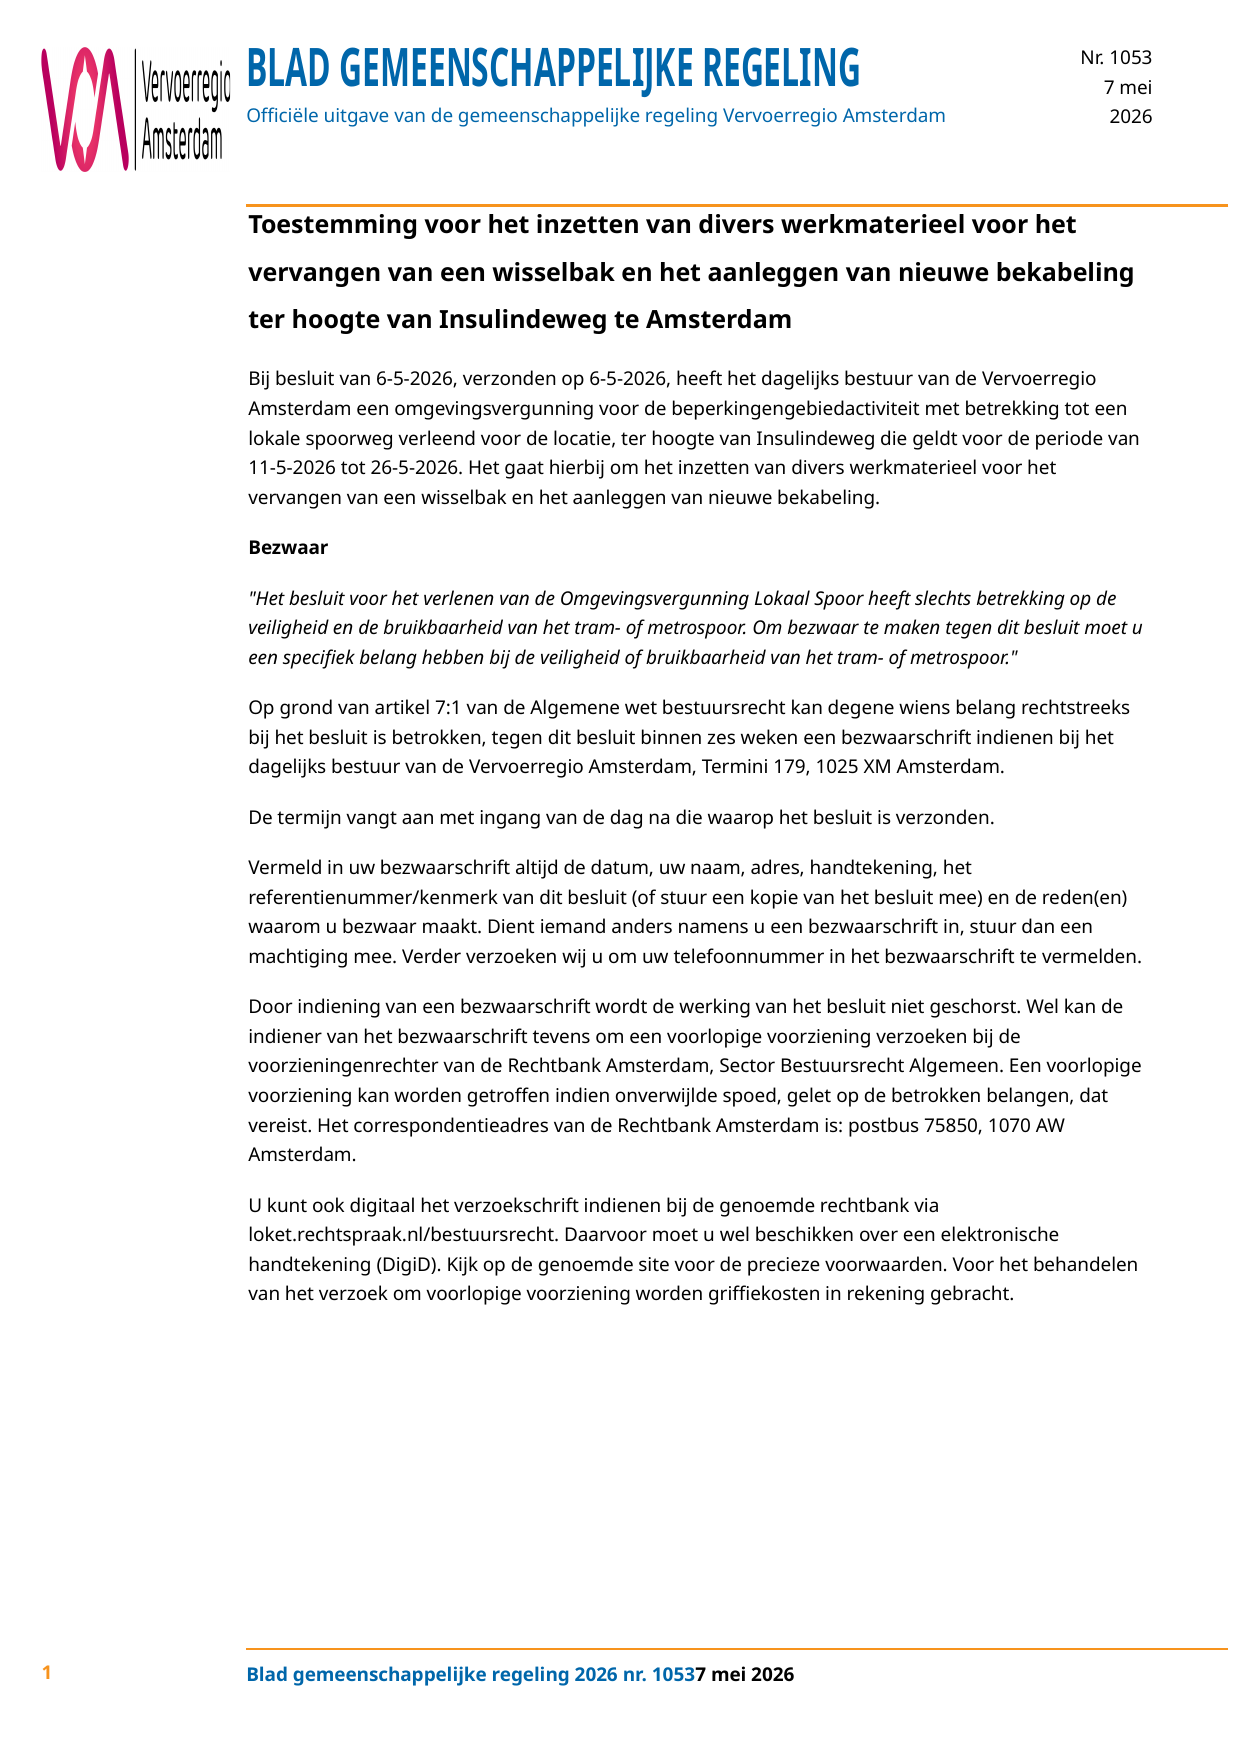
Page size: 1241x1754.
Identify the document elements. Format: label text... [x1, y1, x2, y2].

picture [41, 47, 231, 172]
text Bezwaar [248, 534, 1152, 560]
text U kunt ook digitaal het verzoekschrift indienen bij de genoemde rechtbank via loket.rechtspraak.nl/bestuursrecht. Daarvoor moet u wel beschikken over een elektronische handtekening (DigiD). Kijk op de genoemde site voor de precieze voorwaarden. Voor het behandelen van het verzoek om voorlopige voorziening worden griffiekosten in rekening gebracht. [248, 1192, 1152, 1306]
text Toestemming voor het inzetten van divers werkmaterieel voor het vervangen van een wisselbak en het aanleggen van nieuwe bekabeling ter hoogte van Insulindeweg te Amsterdam [248, 207, 1152, 336]
text "Het besluit voor het verlenen van de Omgevingsvergunning Lokaal Spoor heeft slechts betrekking op de veiligheid en de bruikbaarheid van het tram- of metrospoor. Om bezwaar te maken tegen dit besluit moet u een specifiek belang hebben bij de veiligheid of bruikbaarheid van het tram- of metrospoor." [248, 585, 1152, 669]
text De termijn vangt aan met ingang van de dag na die waarop het besluit is verzonden. [248, 804, 1152, 829]
text Bij besluit van 6-5-2026, verzonden op 6-5-2026, heeft het dagelijks bestuur van de Vervoerregio Amsterdam een omgevingsvergunning voor de beperkingengebiedactiviteit met betrekking tot een lokale spoorweg verleend voor de locatie, ter hoogte van Insulindeweg die geldt voor de periode van 11-5-2026 tot 26-5-2026. Het gaat hierbij om het inzetten van divers werkmaterieel voor het vervangen van een wisselbak en het aanleggen van nieuwe bekabeling. [248, 366, 1152, 509]
text Door indiening van een bezwaarschrift wordt de werking van het besluit niet geschorst. Wel kan de indiener van het bezwaarschrift tevens om een voorlopige voorziening verzoeken bij de voorzieningenrechter van de Rechtbank Amsterdam, Sector Bestuursrecht Algemeen. Een voorlopige voorziening kan worden getroffen indien onverwijlde spoed, gelet op de betrokken belangen, dat vereist. Het correspondentieadres van de Rechtbank Amsterdam is: postbus 75850, 1070 AW Amsterdam. [248, 993, 1152, 1167]
text Vermeld in uw bezwaarschrift altijd de datum, uw naam, adres, handtekening, het referentienummer/kenmerk van dit besluit (of stuur een kopie van het besluit mee) en de reden(en) waarom u bezwaar maakt. Dient iemand anders namens u een bezwaarschrift in, stuur dan een machtiging mee. Verder verzoeken wij u om uw telefoonnummer in het bezwaarschrift te vermelden. [248, 854, 1152, 969]
text Op grond van artikel 7:1 van de Algemene wet bestuursrecht kan degene wiens belang rechtstreeks bij het besluit is betrokken, tegen dit besluit binnen zes weken een bezwaarschrift indienen bij het dagelijks bestuur van de Vervoerregio Amsterdam, Termini 179, 1025 XM Amsterdam. [248, 694, 1152, 779]
